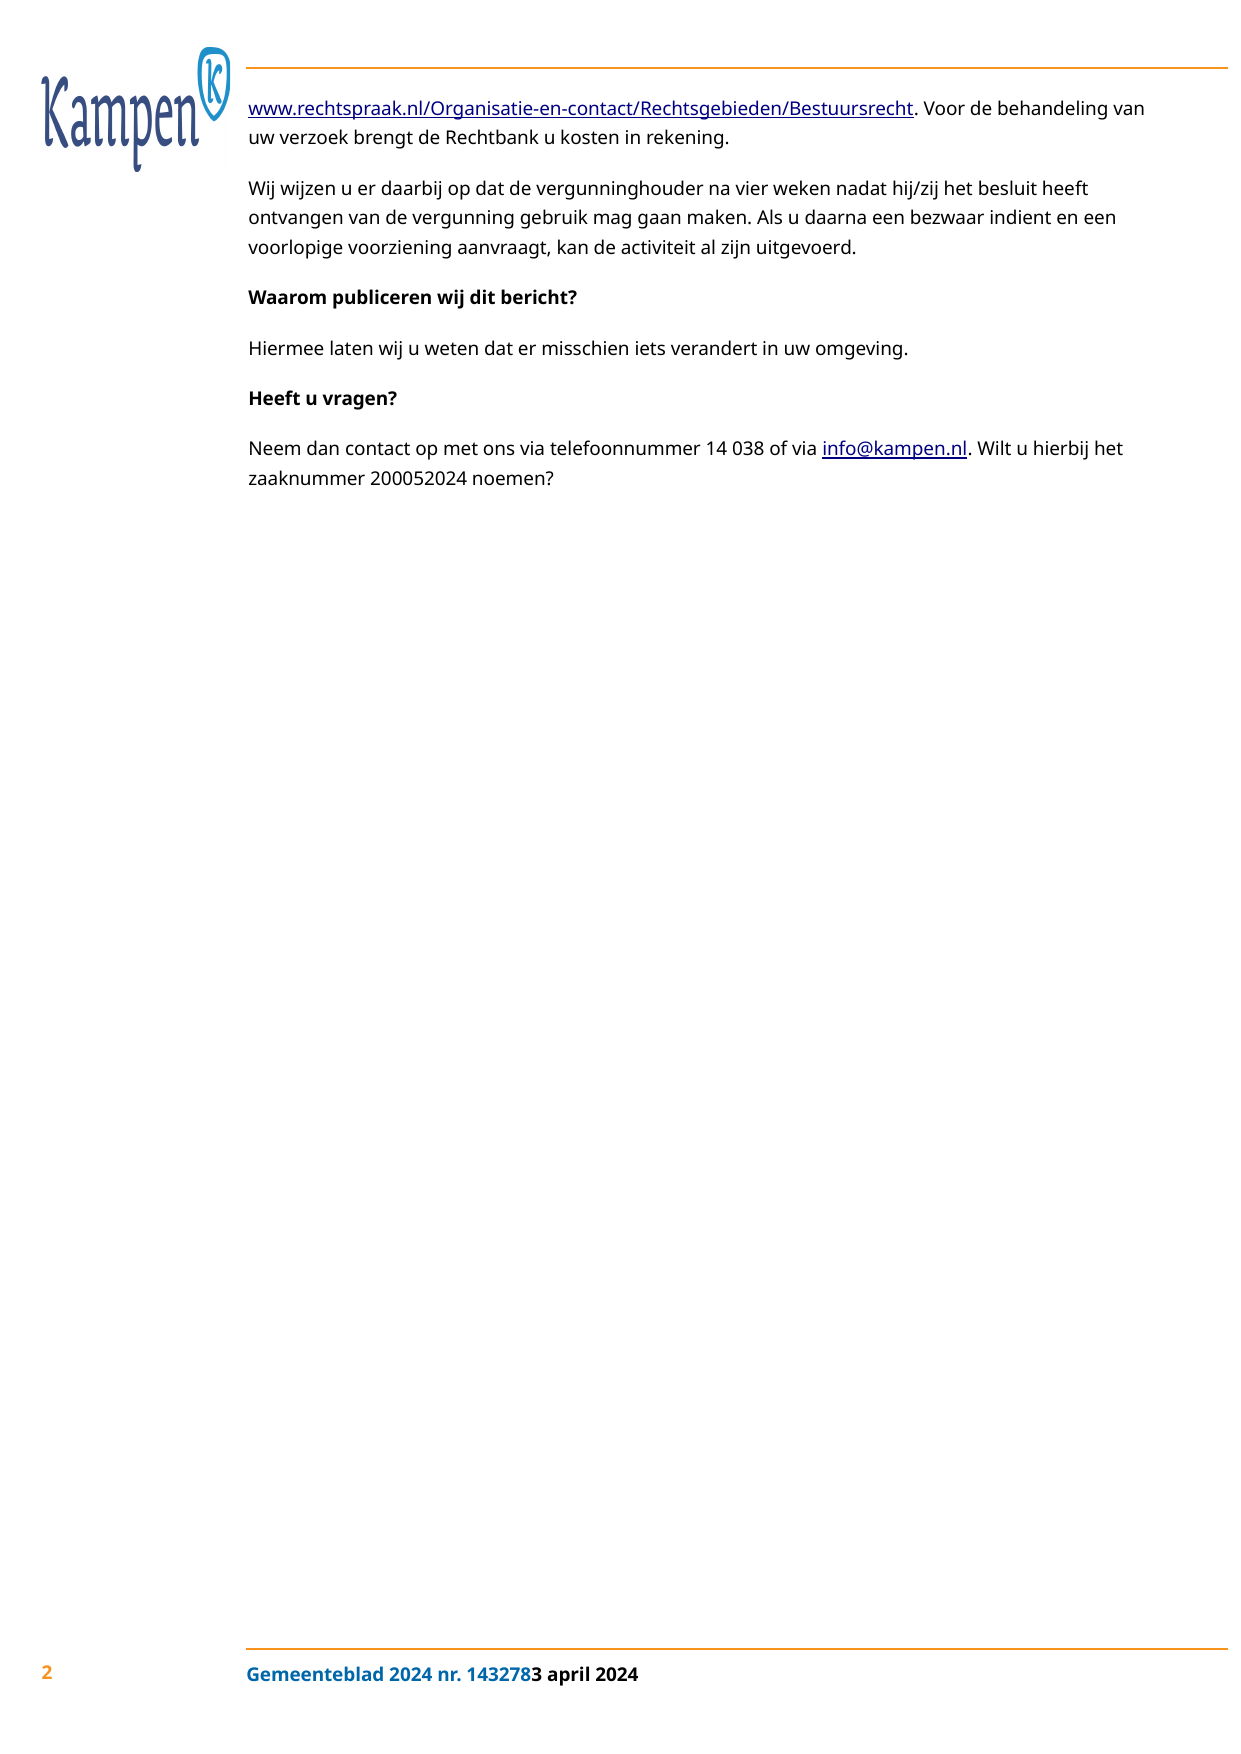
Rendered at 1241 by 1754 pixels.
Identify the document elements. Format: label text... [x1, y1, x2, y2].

picture [41, 47, 231, 172]
text www.rechtspraak.nl/Organisatie-en-contact/Rechtsgebieden/Bestuursrecht. Voor de behandeling van uw verzoek brengt de Rechtbank u kosten in rekening. [248, 95, 1152, 150]
text Heeft u vragen? [248, 385, 1152, 411]
text Waarom publiceren wij dit bericht? [248, 284, 1152, 310]
text Hiermee laten wij u weten dat er misschien iets verandert in uw omgeving. [248, 335, 1152, 361]
text Neem dan contact op met ons via telefoonnummer 14 038 of via info@kampen.nl. Wilt u hierbij het zaaknummer 200052024 noemen? [248, 436, 1152, 491]
text Wij wijzen u er daarbij op dat de vergunninghouder na vier weken nadat hij/zij het besluit heeft ontvangen van de vergunning gebruik mag gaan maken. Als u daarna een bezwaar indient en een voorlopige voorziening aanvraagt, kan de activiteit al zijn uitgevoerd. [248, 175, 1152, 260]
